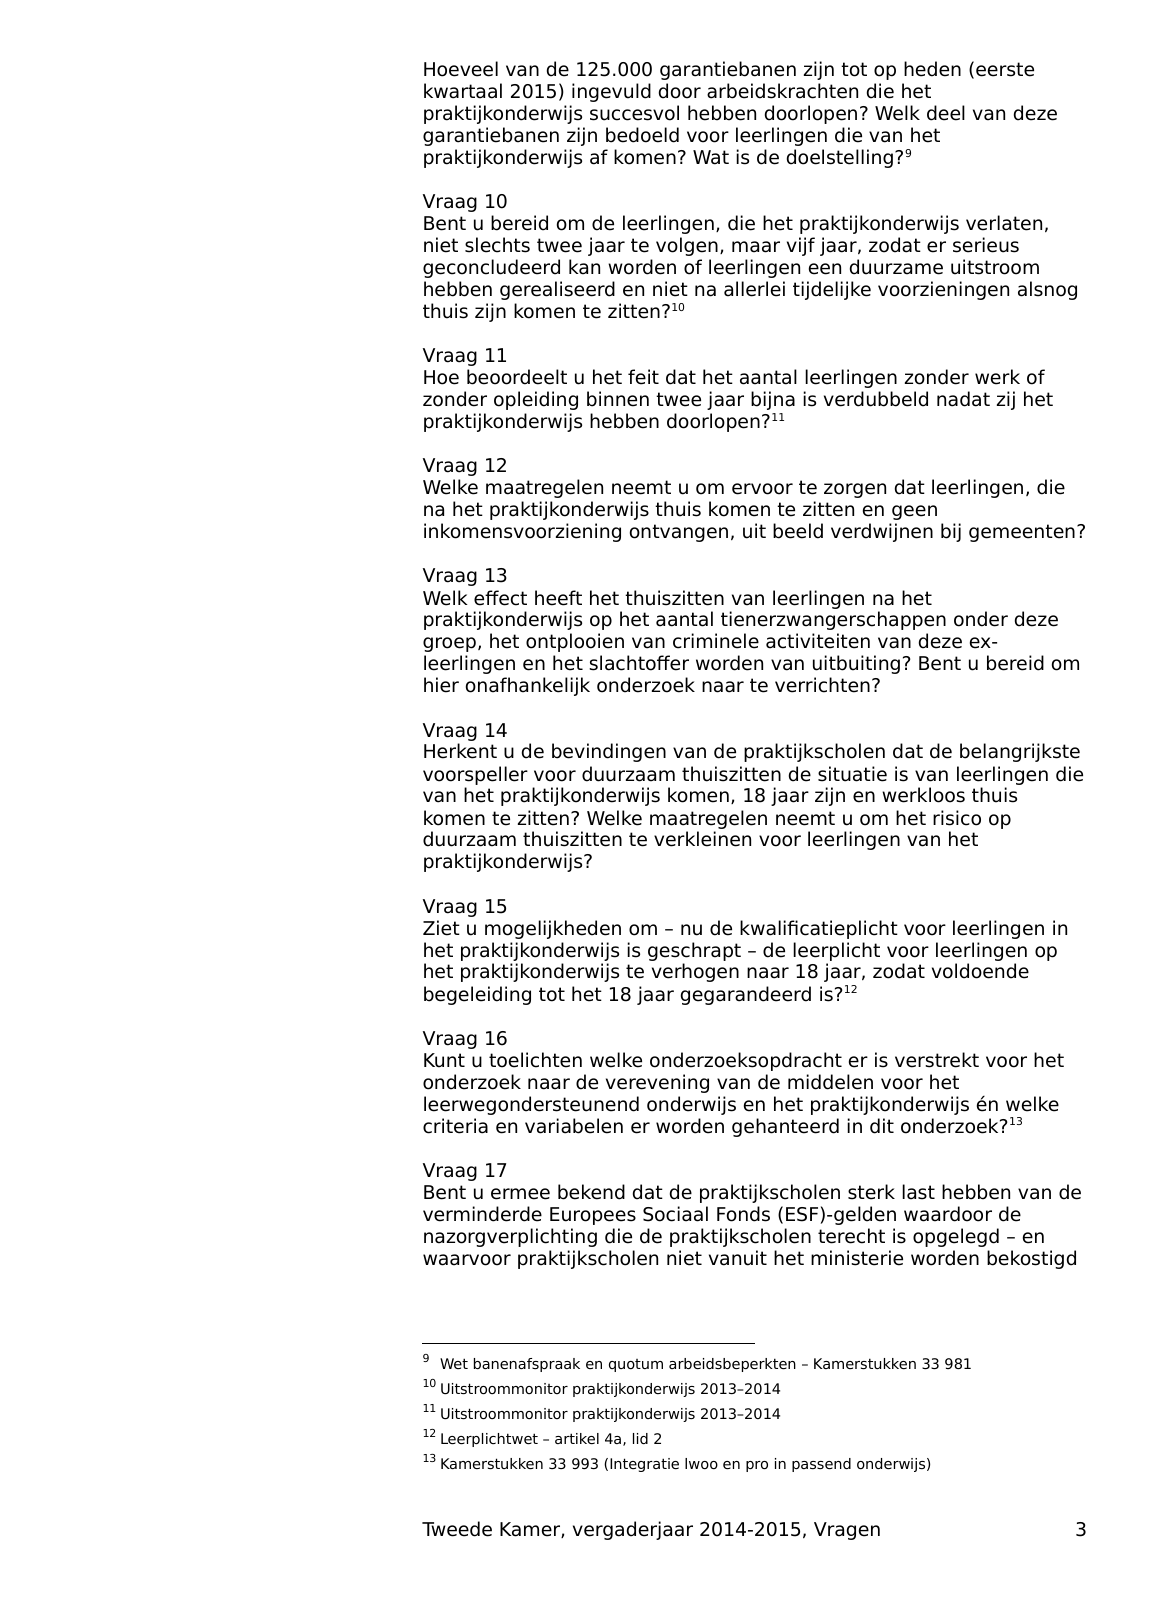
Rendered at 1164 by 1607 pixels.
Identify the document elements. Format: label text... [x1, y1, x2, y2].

text Vraag 16 [422, 1028, 1087, 1049]
text Kunt u toelichten welke onderzoeksopdracht er is verstrekt voor het onderzoek naar de verevening van de middelen voor het leerwegondersteunend onderwijs en het praktijkonderwijs én welke criteria en variabelen er worden gehanteerd in dit onderzoek? [422, 1049, 1087, 1137]
text Welk effect heeft het thuiszitten van leerlingen na het praktijkonderwijs op het aantal tienerzwangerschappen onder deze groep, het ontplooien van criminele activiteiten van deze ex-leerlingen en het slachtoffer worden van uitbuiting? Bent u bereid om hier onafhankelijk onderzoek naar te verrichten? [422, 587, 1087, 697]
text Wet banenafspraak en quotum arbeidsbeperkten – Kamerstukken 33 981 [422, 1352, 1087, 1374]
text Vraag 15 [422, 896, 1087, 917]
text Leerplichtwet – artikel 4a, lid 2 [422, 1427, 1087, 1449]
text Ziet u mogelijkheden om – nu de kwalificatieplicht voor leerlingen in het praktijkonderwijs is geschrapt – de leerplicht voor leerlingen op het praktijkonderwijs te verhogen naar 18 jaar, zodat voldoende begeleiding tot het 18 jaar gegarandeerd is? [422, 917, 1087, 1005]
text Bent u bereid om de leerlingen, die het praktijkonderwijs verlaten, niet slechts twee jaar te volgen, maar vijf jaar, zodat er serieus geconcludeerd kan worden of leerlingen een duurzame uitstroom hebben gerealiseerd en niet na allerlei tijdelijke voorzieningen alsnog thuis zijn komen te zitten? [422, 213, 1087, 323]
text Vraag 17 [422, 1160, 1087, 1182]
text Herkent u de bevindingen van de praktijkscholen dat de belangrijkste voorspeller voor duurzaam thuiszitten de situatie is van leerlingen die van het praktijkonderwijs komen, 18 jaar zijn en werkloos thuis komen te zitten? Welke maatregelen neemt u om het risico op duurzaam thuiszitten te verkleinen voor leerlingen van het praktijkonderwijs? [422, 741, 1087, 873]
text Uitstroommonitor praktijkonderwijs 2013–2014 [422, 1402, 1087, 1424]
text Bent u ermee bekend dat de praktijkscholen sterk last hebben van de verminderde Europees Sociaal Fonds (ESF)-gelden waardoor de nazorgverplichting die de praktijkscholen terecht is opgelegd – en waarvoor praktijkscholen niet vanuit het ministerie worden bekostigd [422, 1182, 1087, 1269]
text Vraag 11 [422, 345, 1087, 367]
text Welke maatregelen neemt u om ervoor te zorgen dat leerlingen, die na het praktijkonderwijs thuis komen te zitten en geen inkomensvoorziening ontvangen, uit beeld verdwijnen bij gemeenten? [422, 477, 1087, 543]
text Hoe beoordeelt u het feit dat het aantal leerlingen zonder werk of zonder opleiding binnen twee jaar bijna is verdubbeld nadat zij het praktijkonderwijs hebben doorlopen? [422, 367, 1087, 433]
text Vraag 12 [422, 455, 1087, 477]
text Vraag 13 [422, 565, 1087, 587]
text Vraag 14 [422, 719, 1087, 741]
text Vraag 10 [422, 191, 1087, 213]
text Hoeveel van de 125.000 garantiebanen zijn tot op heden (eerste kwartaal 2015) ingevuld door arbeidskrachten die het praktijkonderwijs succesvol hebben doorlopen? Welk deel van deze garantiebanen zijn bedoeld voor leerlingen die van het praktijkonderwijs af komen? Wat is de doelstelling? [422, 59, 1087, 169]
text Kamerstukken 33 993 (Integratie lwoo en pro in passend onderwijs) [422, 1452, 1087, 1474]
text Uitstroommonitor praktijkonderwijs 2013–2014 [422, 1377, 1087, 1399]
